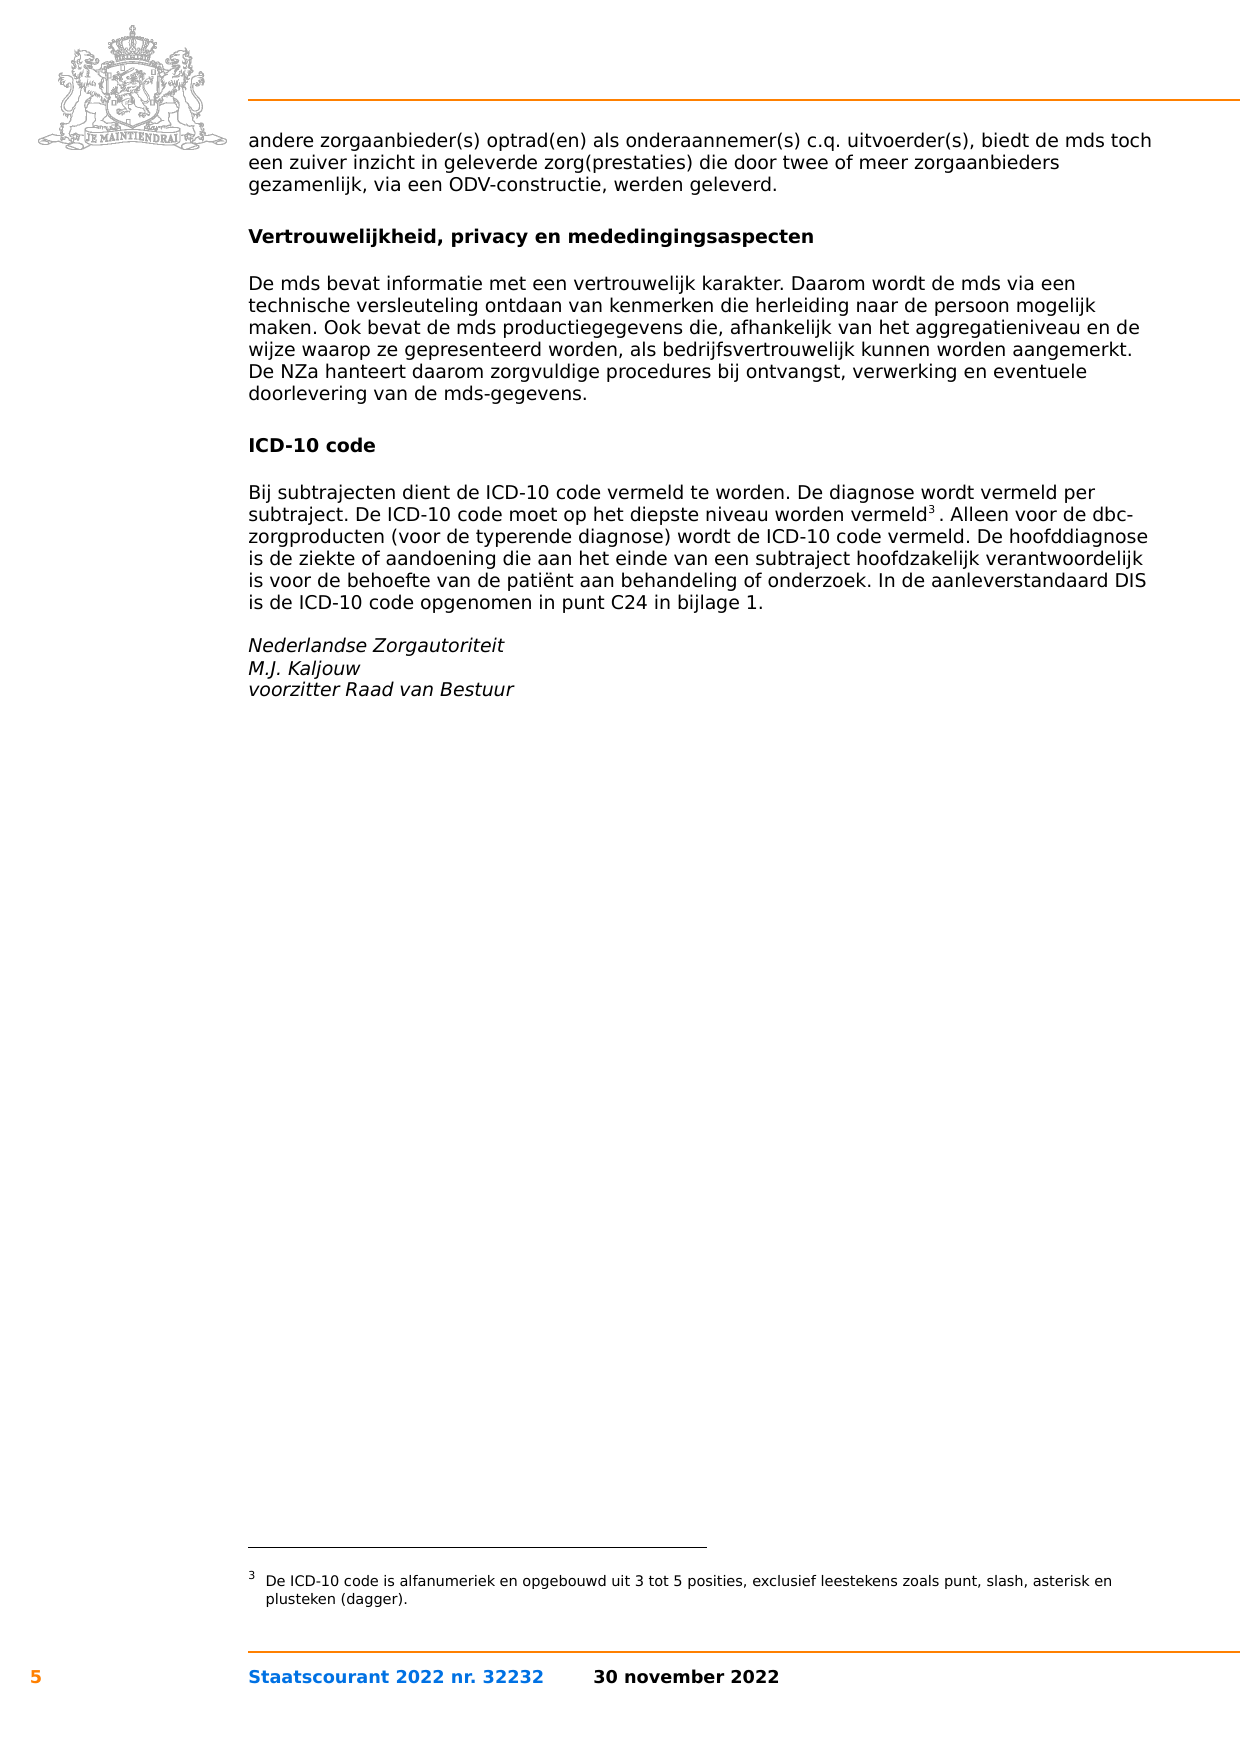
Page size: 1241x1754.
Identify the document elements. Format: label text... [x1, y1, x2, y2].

text andere zorgaanbieder(s) optrad(en) als onderaannemer(s) c.q. uitvoerder(s), biedt de mds toch een zuiver inzicht in geleverde zorg(prestaties) die door twee of meer zorgaanbieders gezamenlijk, via een ODV-constructie, werden geleverd. [248, 130, 1163, 196]
subtitle ICD-10 code [248, 435, 1163, 457]
text Bij subtrajecten dient de ICD-10 code vermeld te worden. De diagnose wordt vermeld per subtraject. De ICD-10 code moet op het diepste niveau worden vermeld. Alleen voor de dbc-zorgproducten (voor de typerende diagnose) wordt de ICD-10 code vermeld. De hoofddiagnose is de ziekte of aandoening die aan het einde van een subtraject hoofdzakelijk verantwoordelijk is voor de behoefte van de patiënt aan behandeling of onderzoek. In de aanleverstandaard DIS is de ICD-10 code opgenomen in punt C24 in bijlage 1. [248, 482, 1163, 613]
subtitle Vertrouwelijkheid, privacy en mededingingsaspecten [248, 226, 1163, 248]
text De ICD-10 code is alfanumeriek en opgebouwd uit 3 tot 5 posities, exclusief leestekens zoals punt, slash, asterisk en plusteken (dagger). [248, 1569, 1163, 1608]
picture [38, 25, 227, 150]
text De mds bevat informatie met een vertrouwelijk karakter. Daarom wordt de mds via een technische versleuteling ontdaan van kenmerken die herleiding naar de persoon mogelijk maken. Ook bevat de mds productiegegevens die, afhankelijk van het aggregatieniveau en de wijze waarop ze gepresenteerd worden, als bedrijfsvertrouwelijk kunnen worden aangemerkt. De NZa hanteert daarom zorgvuldige procedures bij ontvangst, verwerking en eventuele doorlevering van de mds-gegevens. [248, 273, 1163, 405]
text Nederlandse Zorgautoriteit M.J. Kaljouw voorzitter Raad van Bestuur [248, 635, 1163, 701]
